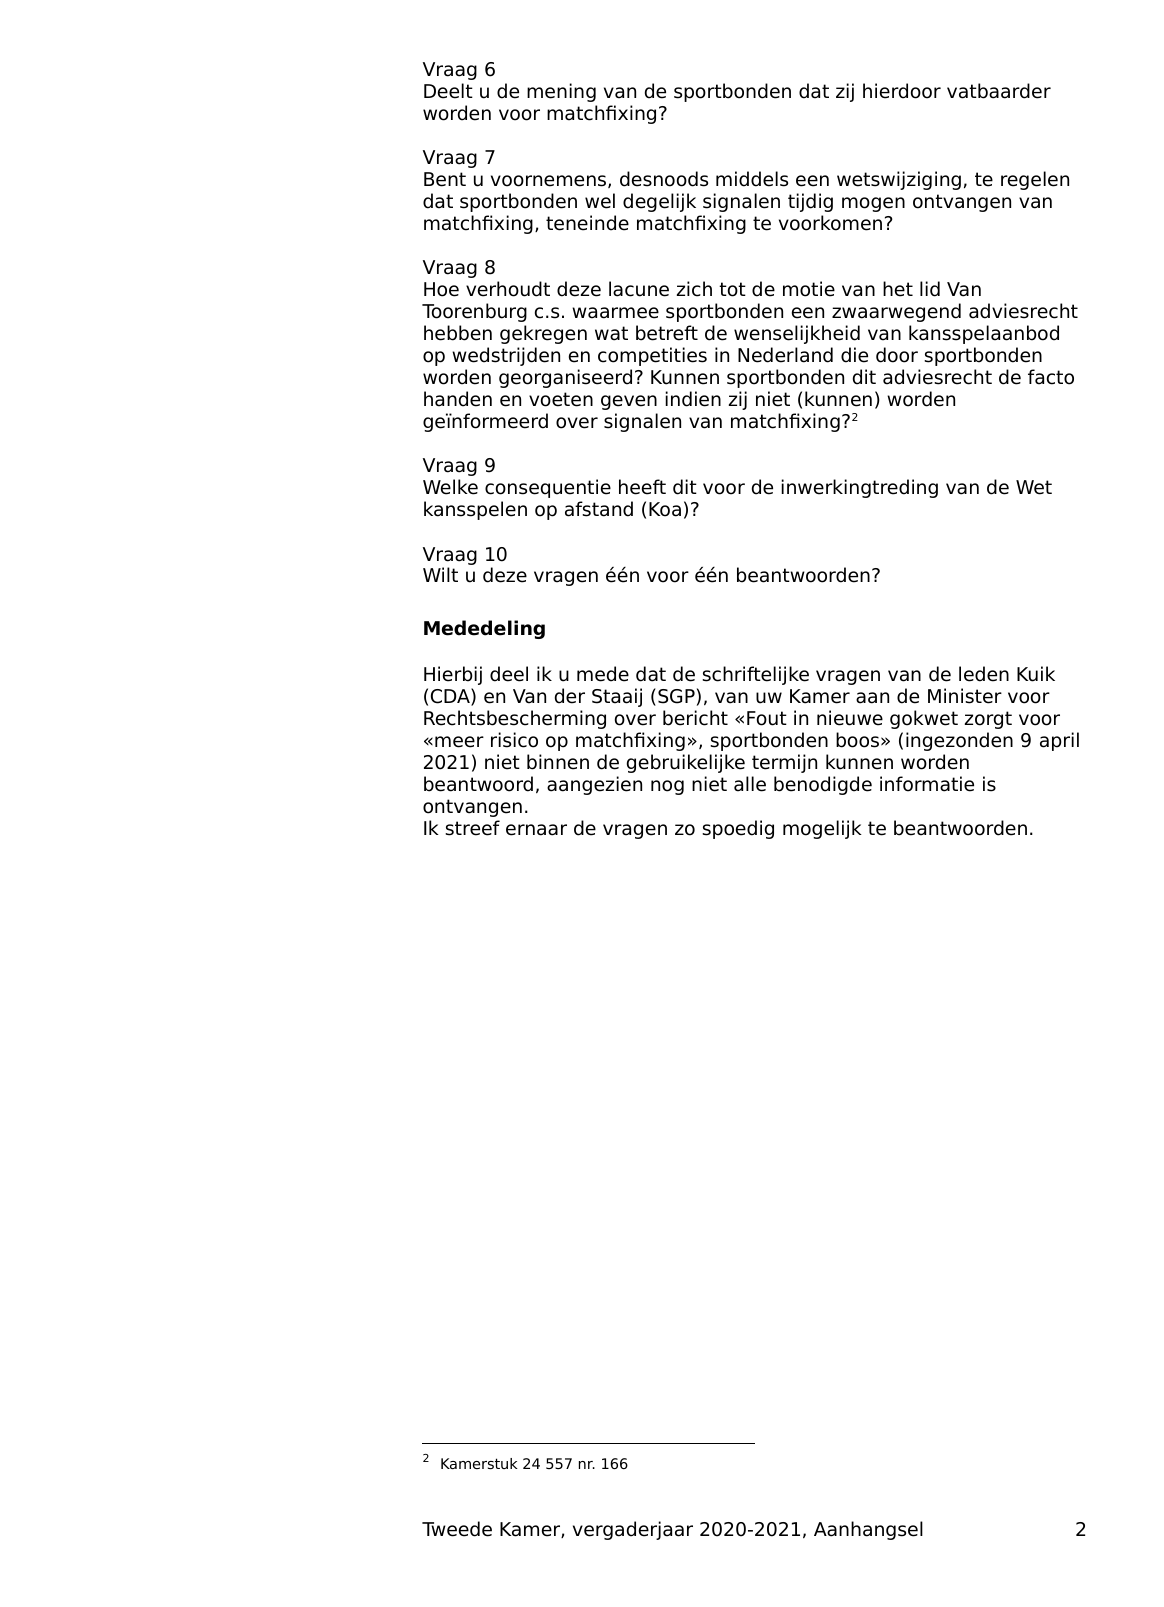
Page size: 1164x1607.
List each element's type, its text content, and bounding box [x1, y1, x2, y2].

subtitle Mededeling [422, 617, 1087, 639]
text Hierbij deel ik u mede dat de schriftelijke vragen van de leden Kuik (CDA) en Van der Staaij (SGP), van uw Kamer aan de Minister voor Rechtsbescherming over bericht «Fout in nieuwe gokwet zorgt voor «meer risico op matchfixing», sportbonden boos» (ingezonden 9 april 2021) niet binnen de gebruikelijke termijn kunnen worden beantwoord, aangezien nog niet alle benodigde informatie is ontvangen. [422, 664, 1087, 818]
text Vraag 7 [422, 147, 1087, 169]
text Vraag 6 [422, 59, 1087, 81]
text Ik streef ernaar de vragen zo spoedig mogelijk te beantwoorden. [422, 818, 1087, 840]
text Deelt u de mening van de sportbonden dat zij hierdoor vatbaarder worden voor matchfixing? [422, 81, 1087, 125]
text Vraag 9 [422, 455, 1087, 477]
text Wilt u deze vragen één voor één beantwoorden? [422, 565, 1087, 587]
text Vraag 8 [422, 257, 1087, 279]
text Bent u voornemens, desnoods middels een wetswijziging, te regelen dat sportbonden wel degelijk signalen tijdig mogen ontvangen van matchfixing, teneinde matchfixing te voorkomen? [422, 169, 1087, 235]
text Vraag 10 [422, 543, 1087, 565]
text Welke consequentie heeft dit voor de inwerkingtreding van de Wet kansspelen op afstand (Koa)? [422, 477, 1087, 521]
text Hoe verhoudt deze lacune zich tot de motie van het lid Van Toorenburg c.s. waarmee sportbonden een zwaarwegend adviesrecht hebben gekregen wat betreft de wenselijkheid van kansspelaanbod op wedstrijden en competities in Nederland die door sportbonden worden georganiseerd? Kunnen sportbonden dit adviesrecht de facto handen en voeten geven indien zij niet (kunnen) worden geïnformeerd over signalen van matchfixing? [422, 279, 1087, 433]
text Kamerstuk 24 557 nr. 166 [422, 1452, 1087, 1474]
